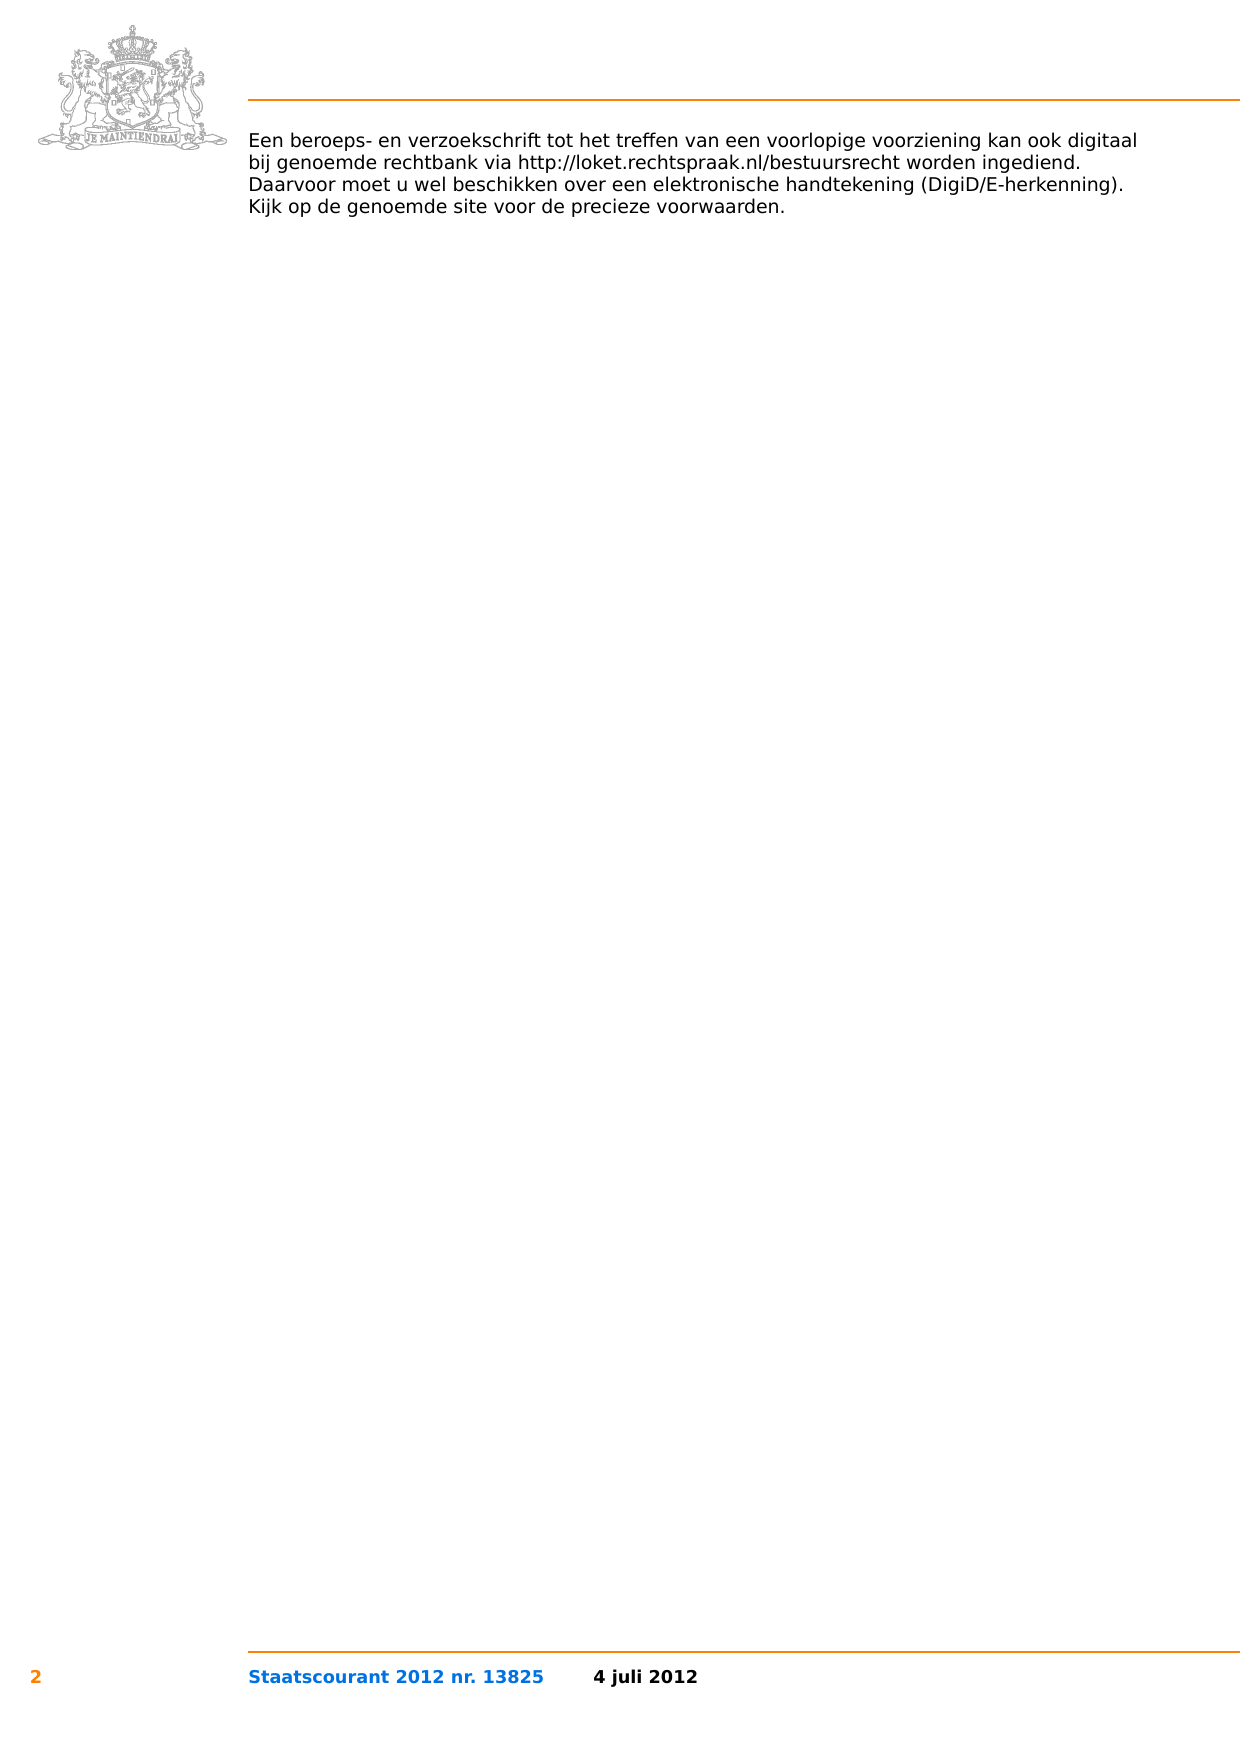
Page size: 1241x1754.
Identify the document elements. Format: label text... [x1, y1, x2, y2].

picture [38, 25, 227, 150]
text Een beroeps- en verzoekschrift tot het treffen van een voorlopige voorziening kan ook digitaal bij genoemde rechtbank via http://loket.rechtspraak.nl/bestuursrecht worden ingediend. Daarvoor moet u wel beschikken over een elektronische handtekening (DigiD/E-herkenning). Kijk op de genoemde site voor de precieze voorwaarden. [248, 130, 1163, 218]
